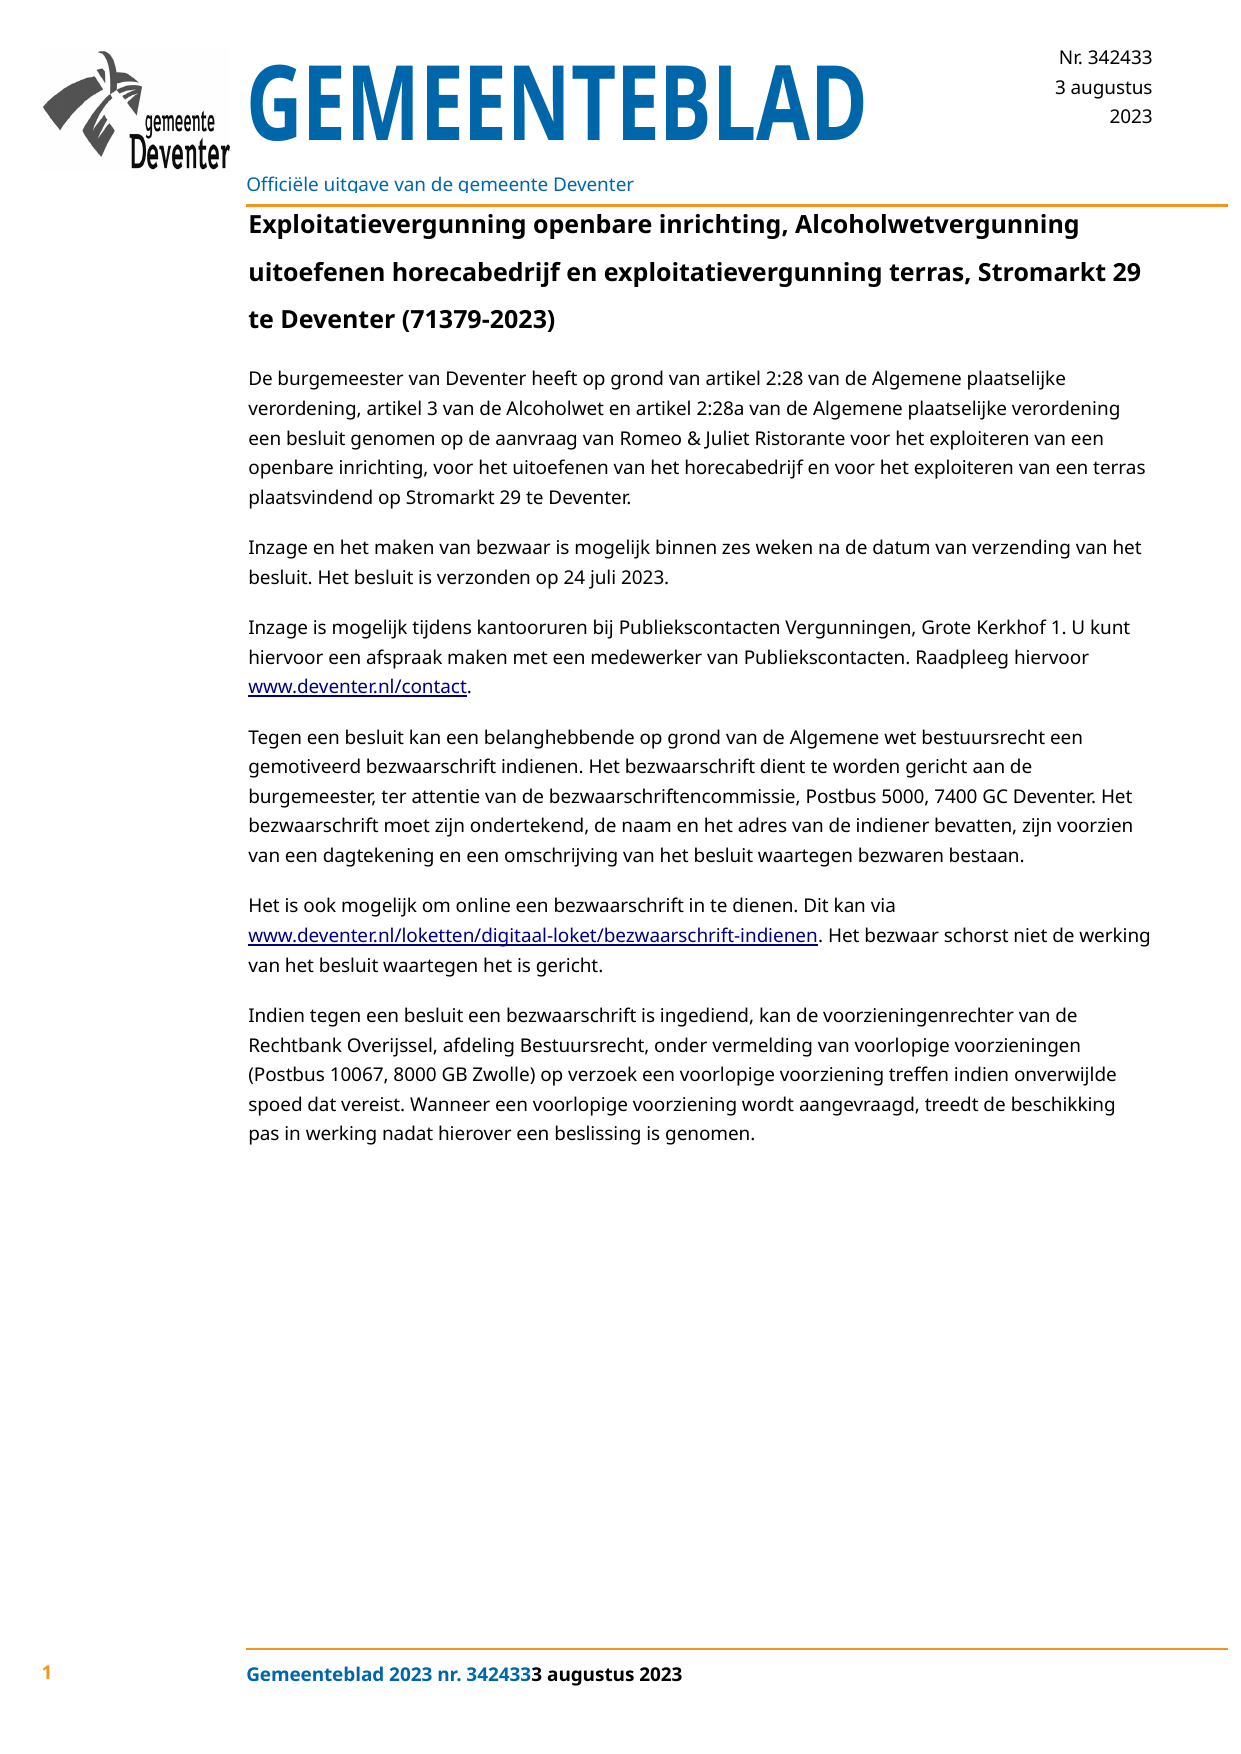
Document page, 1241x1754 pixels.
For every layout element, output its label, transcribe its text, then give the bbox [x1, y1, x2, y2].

text Exploitatievergunning openbare inrichting, Alcoholwetvergunning uitoefenen horecabedrijf en exploitatievergunning terras, Stromarkt 29 te Deventer (71379-2023) [248, 207, 1152, 336]
text Inzage is mogelijk tijdens kantooruren bij Publiekscontacten Vergunningen, Grote Kerkhof 1. U kunt hiervoor een afspraak maken met een medewerker van Publiekscontacten. Raadpleeg hiervoor www.deventer.nl/contact. [248, 614, 1152, 699]
text Inzage en het maken van bezwaar is mogelijk binnen zes weken na de datum van verzending van het besluit. Het besluit is verzonden op 24 juli 2023. [248, 534, 1152, 589]
text De burgemeester van Deventer heeft op grond van artikel 2:28 van de Algemene plaatselijke verordening, artikel 3 van de Alcoholwet en artikel 2:28a van de Algemene plaatselijke verordening een besluit genomen op de aanvraag van Romeo & Juliet Ristorante voor het exploiteren van een openbare inrichting, voor het uitoefenen van het horecabedrijf en voor het exploiteren van een terras plaatsvindend op Stromarkt 29 te Deventer. [248, 366, 1152, 509]
text Indien tegen een besluit een bezwaarschrift is ingediend, kan de voorzieningenrechter van de Rechtbank Overijssel, afdeling Bestuursrecht, onder vermelding van voorlopige voorzieningen (Postbus 10067, 8000 GB Zwolle) op verzoek een voorlopige voorziening treffen indien onverwijlde spoed dat vereist. Wanneer een voorlopige voorziening wordt aangevraagd, treedt de beschikking pas in werking nadat hierover een beslissing is genomen. [248, 1002, 1152, 1146]
text Het is ook mogelijk om online een bezwaarschrift in te dienen. Dit kan via www.deventer.nl/loketten/digitaal-loket/bezwaarschrift-indienen. Het bezwaar schorst niet de werking van het besluit waartegen het is gericht. [248, 893, 1152, 977]
picture [41, 47, 231, 172]
text Tegen een besluit kan een belanghebbende op grond van de Algemene wet bestuursrecht een gemotiveerd bezwaarschrift indienen. Het bezwaarschrift dient te worden gericht aan de burgemeester, ter attentie van de bezwaarschriftencommissie, Postbus 5000, 7400 GC Deventer. Het bezwaarschrift moet zijn ondertekend, de naam en het adres van de indiener bevatten, zijn voorzien van een dagtekening en een omschrijving van het besluit waartegen bezwaren bestaan. [248, 724, 1152, 868]
